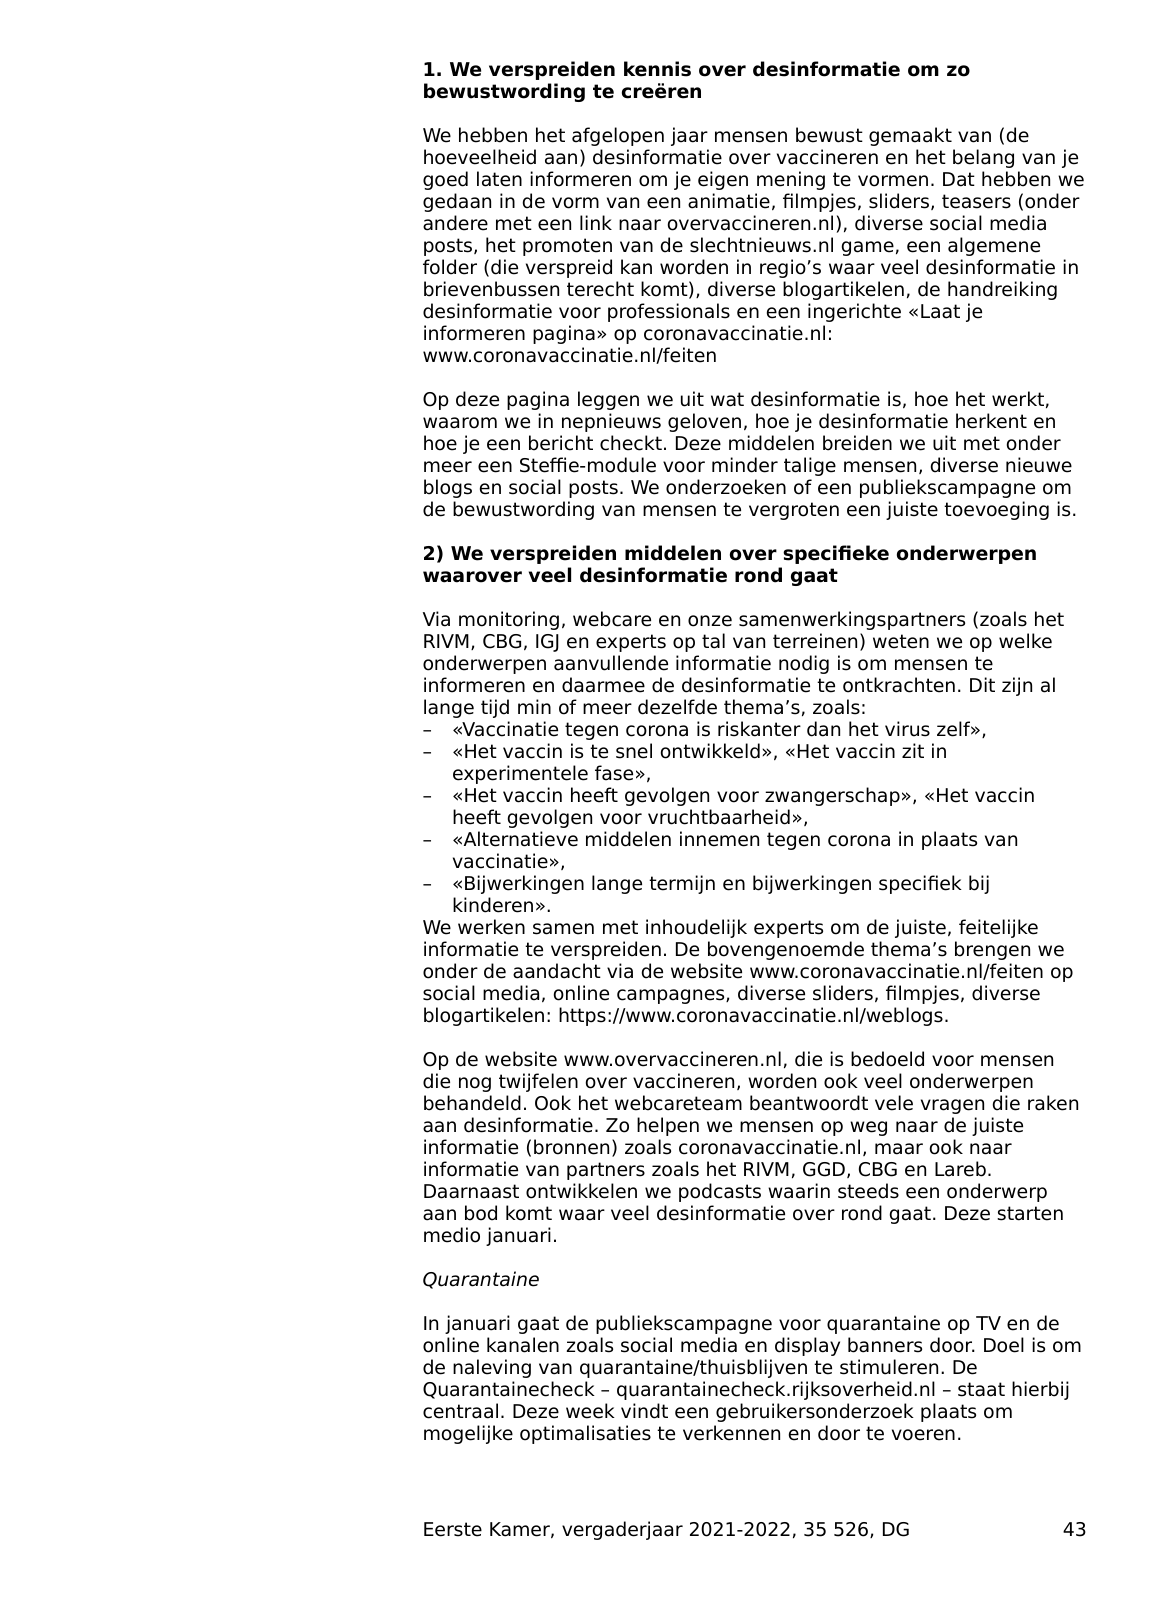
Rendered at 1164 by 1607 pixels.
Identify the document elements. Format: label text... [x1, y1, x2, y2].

text We hebben het afgelopen jaar mensen bewust gemaakt van (de hoeveelheid aan) desinformatie over vaccineren en het belang van je goed laten informeren om je eigen mening te vormen. Dat hebben we gedaan in de vorm van een animatie, filmpjes, sliders, teasers (onder andere met een link naar overvaccineren.nl), diverse social media posts, het promoten van de slechtnieuws.nl game, een algemene folder (die verspreid kan worden in regio’s waar veel desinformatie in brievenbussen terecht komt), diverse blogartikelen, de handreiking desinformatie voor professionals en een ingerichte «Laat je informeren pagina» op coronavaccinatie.nl: www.coronavaccinatie.nl/feiten [422, 125, 1087, 367]
subtitle 2) We verspreiden middelen over specifieke onderwerpen waarover veel desinformatie rond gaat [422, 543, 1087, 587]
text Via monitoring, webcare en onze samenwerkingspartners (zoals het RIVM, CBG, IGJ en experts op tal van terreinen) weten we op welke onderwerpen aanvullende informatie nodig is om mensen te informeren en daarmee de desinformatie te ontkrachten. Dit zijn al lange tijd min of meer dezelfde thema’s, zoals: [422, 609, 1087, 719]
text Op deze pagina leggen we uit wat desinformatie is, hoe het werkt, waarom we in nepnieuws geloven, hoe je desinformatie herkent en hoe je een bericht checkt. Deze middelen breiden we uit met onder meer een Steffie-module voor minder talige mensen, diverse nieuwe blogs en social posts. We onderzoeken of een publiekscampagne om de bewustwording van mensen te vergroten een juiste toevoeging is. [422, 389, 1087, 521]
text – «Vaccinatie tegen corona is riskanter dan het virus zelf», [422, 719, 1087, 741]
text In januari gaat de publiekscampagne voor quarantaine op TV en de online kanalen zoals social media en display banners door. Doel is om de naleving van quarantaine/thuisblijven te stimuleren. De Quarantainecheck – quarantainecheck.rijksoverheid.nl – staat hierbij centraal. Deze week vindt een gebruikersonderzoek plaats om mogelijke optimalisaties te verkennen en door te voeren. [422, 1313, 1087, 1445]
text – «Het vaccin heeft gevolgen voor zwangerschap», «Het vaccin heeft gevolgen voor vruchtbaarheid», [422, 785, 1087, 829]
text Op de website www.overvaccineren.nl, die is bedoeld voor mensen die nog twijfelen over vaccineren, worden ook veel onderwerpen behandeld. Ook het webcareteam beantwoordt vele vragen die raken aan desinformatie. Zo helpen we mensen op weg naar de juiste informatie (bronnen) zoals coronavaccinatie.nl, maar ook naar informatie van partners zoals het RIVM, GGD, CBG en Lareb. Daarnaast ontwikkelen we podcasts waarin steeds een onderwerp aan bod komt waar veel desinformatie over rond gaat. Deze starten medio januari. [422, 1049, 1087, 1247]
subtitle 1. We verspreiden kennis over desinformatie om zo bewustwording te creëren [422, 59, 1087, 103]
text We werken samen met inhoudelijk experts om de juiste, feitelijke informatie te verspreiden. De bovengenoemde thema’s brengen we onder de aandacht via de website www.coronavaccinatie.nl/feiten op social media, online campagnes, diverse sliders, filmpjes, diverse blogartikelen: https://www.coronavaccinatie.nl/weblogs. [422, 917, 1087, 1027]
text – «Bijwerkingen lange termijn en bijwerkingen specifiek bij kinderen». [422, 873, 1087, 917]
text – «Alternatieve middelen innemen tegen corona in plaats van vaccinatie», [422, 829, 1087, 873]
subtitle Quarantaine [422, 1269, 1087, 1291]
text – «Het vaccin is te snel ontwikkeld», «Het vaccin zit in experimentele fase», [422, 741, 1087, 785]
